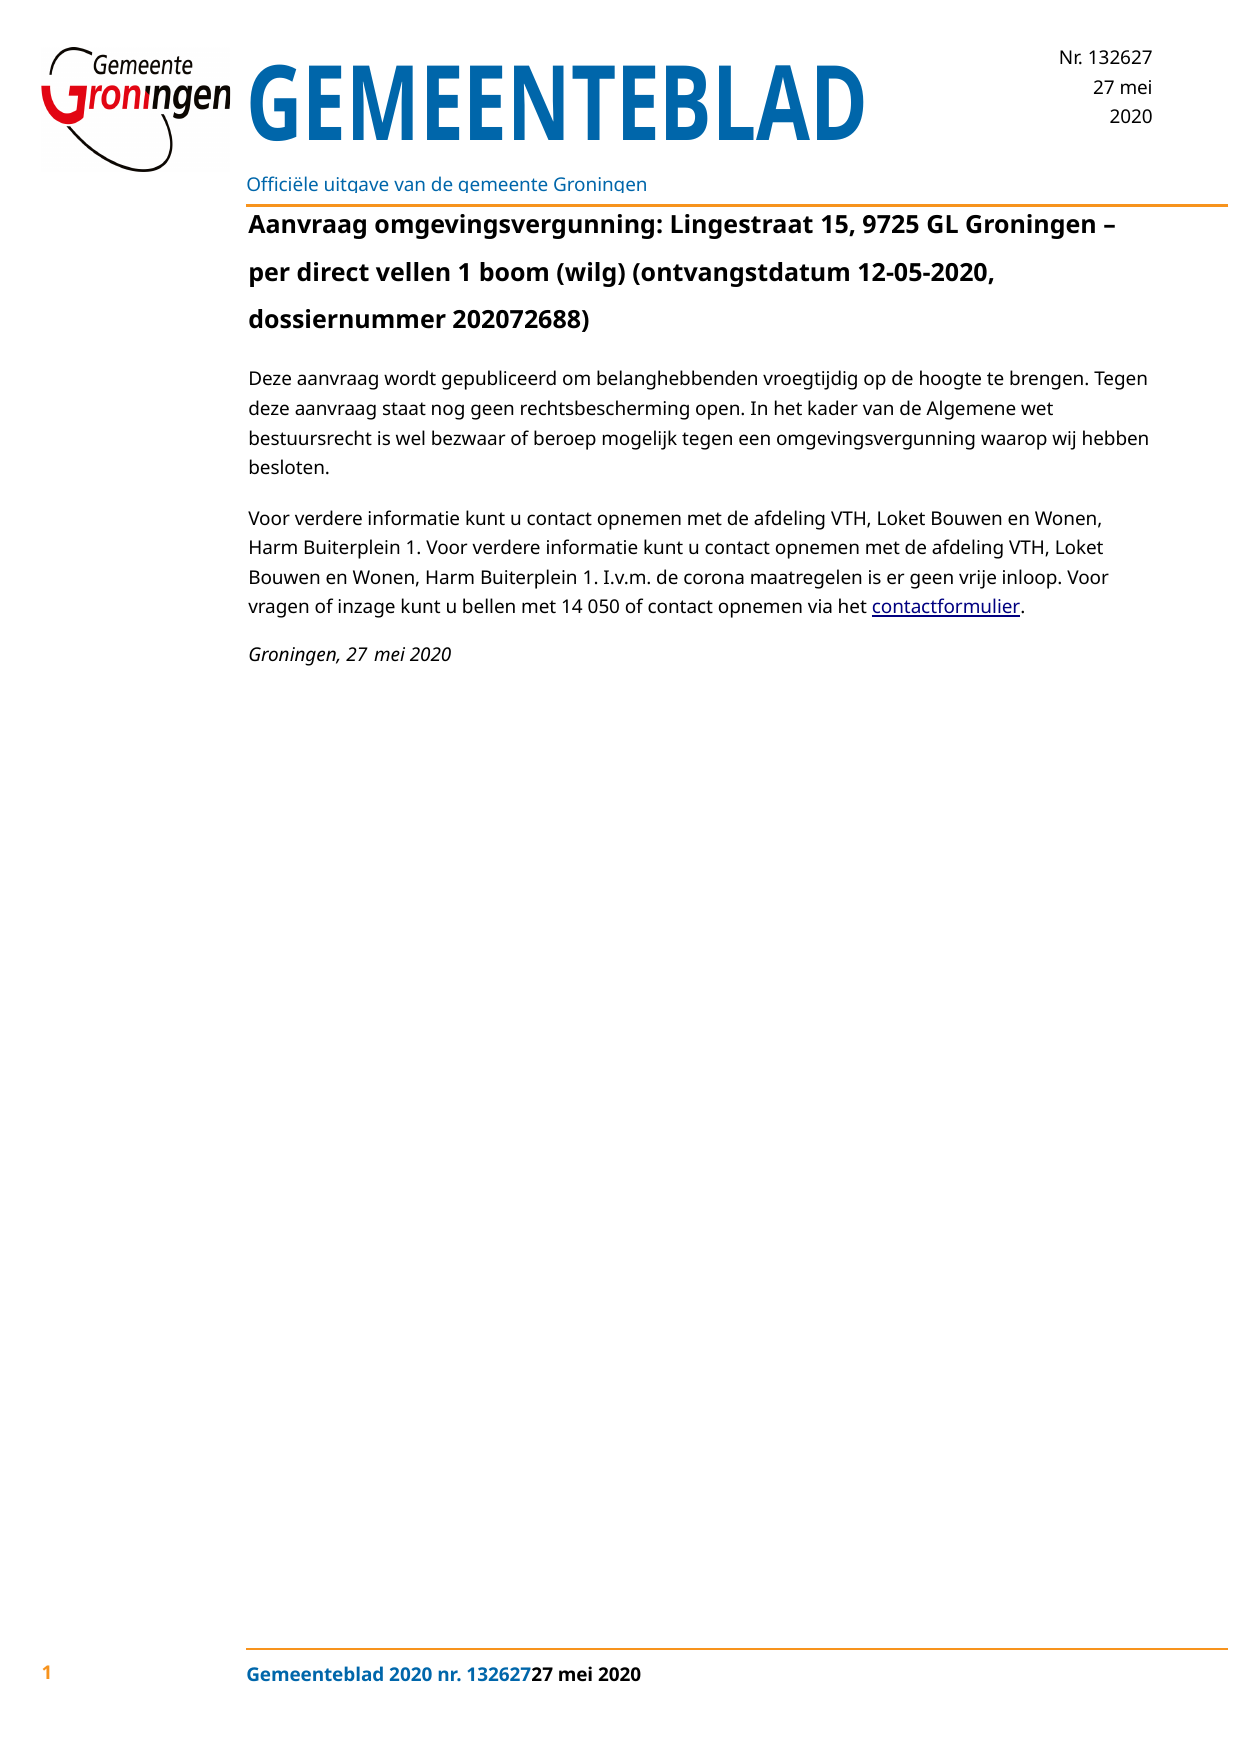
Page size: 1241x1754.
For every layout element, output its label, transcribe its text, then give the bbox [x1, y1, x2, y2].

text Voor verdere informatie kunt u contact opnemen met de afdeling VTH, Loket Bouwen en Wonen, Harm Buiterplein 1. Voor verdere informatie kunt u contact opnemen met de afdeling VTH, Loket Bouwen en Wonen, Harm Buiterplein 1. I.v.m. de corona maatregelen is er geen vrije inloop. Voor vragen of inzage kunt u bellen met 14 050 of contact opnemen via het contactformulier. [248, 505, 1152, 619]
picture [41, 47, 231, 172]
text Groningen, 27 mei 2020 [248, 641, 1152, 667]
text Deze aanvraag wordt gepubliceerd om belanghebbenden vroegtijdig op de hoogte te brengen. Tegen deze aanvraag staat nog geen rechtsbescherming open. In het kader van de Algemene wet bestuursrecht is wel bezwaar of beroep mogelijk tegen een omgevingsvergunning waarop wij hebben besloten. [248, 366, 1152, 480]
text Aanvraag omgevingsvergunning: Lingestraat 15, 9725 GL Groningen – per direct vellen 1 boom (wilg) (ontvangstdatum 12-05-2020, dossiernummer 202072688) [248, 207, 1152, 336]
